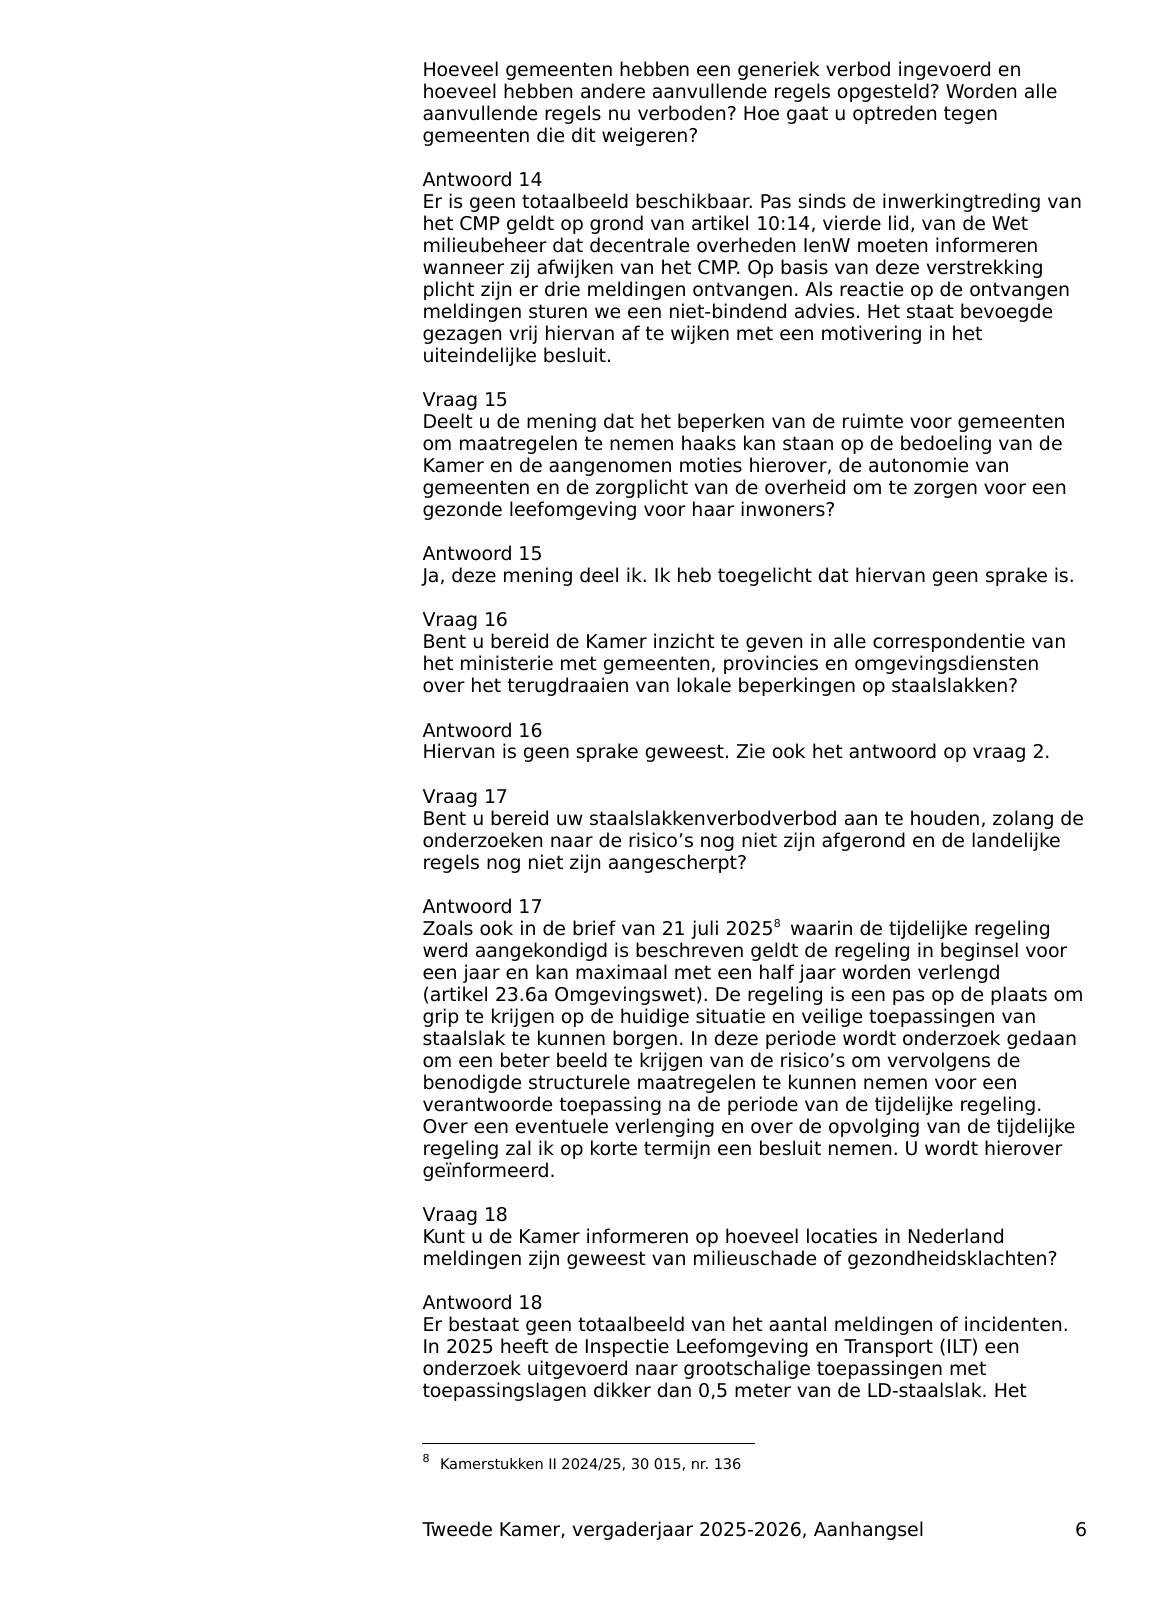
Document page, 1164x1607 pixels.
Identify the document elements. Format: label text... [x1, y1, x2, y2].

text Kunt u de Kamer informeren op hoeveel locaties in Nederland meldingen zijn geweest van milieuschade of gezondheidsklachten? [422, 1226, 1087, 1269]
text Zoals ook in de brief van 21 juli 2025 waarin de tijdelijke regeling werd aangekondigd is beschreven geldt de regeling in beginsel voor een jaar en kan maximaal met een half jaar worden verlengd (artikel 23.6a Omgevingswet). De regeling is een pas op de plaats om grip te krijgen op de huidige situatie en veilige toepassingen van staalslak te kunnen borgen. In deze periode wordt onderzoek gedaan om een beter beeld te krijgen van de risico’s om vervolgens de benodigde structurele maatregelen te kunnen nemen voor een verantwoorde toepassing na de periode van de tijdelijke regeling. Over een eventuele verlenging en over de opvolging van de tijdelijke regeling zal ik op korte termijn een besluit nemen. U wordt hierover geïnformeerd. [422, 918, 1087, 1181]
text Vraag 15 [422, 389, 1087, 411]
text Vraag 18 [422, 1204, 1087, 1226]
text Antwoord 14 [422, 169, 1087, 191]
text Er bestaat geen totaalbeeld van het aantal meldingen of incidenten. In 2025 heeft de Inspectie Leefomgeving en Transport (ILT) een onderzoek uitgevoerd naar grootschalige toepassingen met toepassingslagen dikker dan 0,5 meter van de LD-staalslak. Het [422, 1314, 1087, 1402]
text Antwoord 18 [422, 1292, 1087, 1314]
text Antwoord 17 [422, 896, 1087, 918]
text Vraag 17 [422, 786, 1087, 808]
text Kamerstukken II 2024/25, 30 015, nr. 136 [422, 1452, 1087, 1474]
text Hoeveel gemeenten hebben een generiek verbod ingevoerd en hoeveel hebben andere aanvullende regels opgesteld? Worden alle aanvullende regels nu verboden? Hoe gaat u optreden tegen gemeenten die dit weigeren? [422, 59, 1087, 147]
text Deelt u de mening dat het beperken van de ruimte voor gemeenten om maatregelen te nemen haaks kan staan op de bedoeling van de Kamer en de aangenomen moties hierover, de autonomie van gemeenten en de zorgplicht van de overheid om te zorgen voor een gezonde leefomgeving voor haar inwoners? [422, 411, 1087, 521]
text Bent u bereid de Kamer inzicht te geven in alle correspondentie van het ministerie met gemeenten, provincies en omgevingsdiensten over het terugdraaien van lokale beperkingen op staalslakken? [422, 631, 1087, 697]
text Hiervan is geen sprake geweest. Zie ook het antwoord op vraag 2. [422, 741, 1087, 763]
text Antwoord 15 [422, 543, 1087, 565]
text Bent u bereid uw staalslakkenverbodverbod aan te houden, zolang de onderzoeken naar de risico’s nog niet zijn afgerond en de landelijke regels nog niet zijn aangescherpt? [422, 808, 1087, 873]
text Er is geen totaalbeeld beschikbaar. Pas sinds de inwerkingtreding van het CMP geldt op grond van artikel 10:14, vierde lid, van de Wet milieubeheer dat decentrale overheden IenW moeten informeren wanneer zij afwijken van het CMP. Op basis van deze verstrekking plicht zijn er drie meldingen ontvangen. Als reactie op de ontvangen meldingen sturen we een niet-bindend advies. Het staat bevoegde gezagen vrij hiervan af te wijken met een motivering in het uiteindelijke besluit. [422, 191, 1087, 367]
text Ja, deze mening deel ik. Ik heb toegelicht dat hiervan geen sprake is. [422, 565, 1087, 587]
text Vraag 16 [422, 609, 1087, 631]
text Antwoord 16 [422, 719, 1087, 741]
